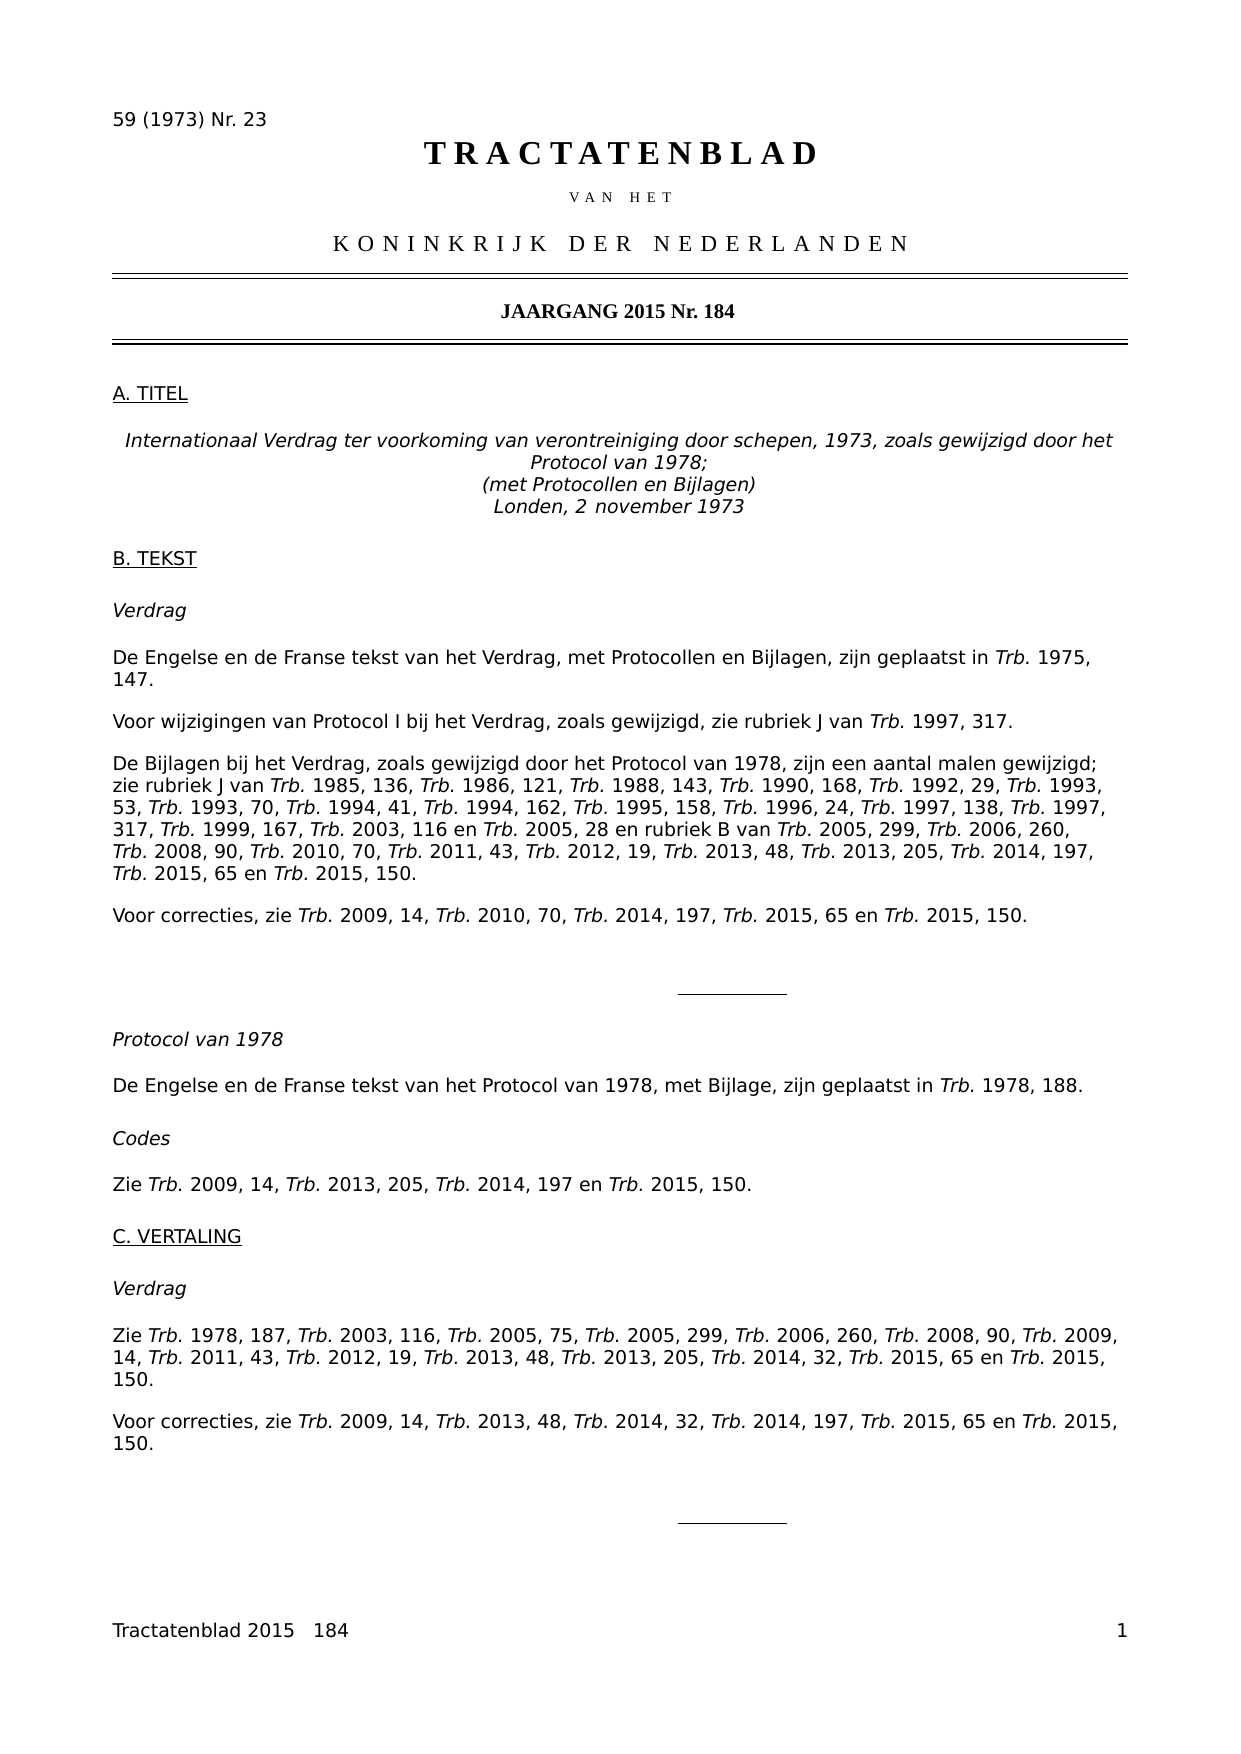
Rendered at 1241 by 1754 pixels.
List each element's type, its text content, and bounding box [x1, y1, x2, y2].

text Londen, 2 november 1973 [112, 496, 1128, 518]
text Internationaal Verdrag ter voorkoming van verontreiniging door schepen, 1973, zoals gewijzigd door het Protocol van 1978; [112, 430, 1128, 474]
text De Engelse en de Franse tekst van het Verdrag, met Protocollen en Bijlagen, zijn geplaatst in Trb. 1975, 147. [112, 647, 1128, 691]
text Voor wijzigingen van Protocol I bij het Verdrag, zoals gewijzigd, zie rubriek J van Trb. 1997, 317. [112, 711, 1128, 733]
text De Bijlagen bij het Verdrag, zoals gewijzigd door het Protocol van 1978, zijn een aantal malen gewijzigd; zie rubriek J van Trb. 1985, 136, Trb. 1986, 121, Trb. 1988, 143, Trb. 1990, 168, Trb. 1992, 29, Trb. 1993, 53, Trb. 1993, 70, Trb. 1994, 41, Trb. 1994, 162, Trb. 1995, 158, Trb. 1996, 24, Trb. 1997, 138, Trb. 1997, 317, Trb. 1999, 167, Trb. 2003, 116 en Trb. 2005, 28 en rubriek B van Trb. 2005, 299, Trb. 2006, 260, Trb. 2008, 90, Trb. 2010, 70, Trb. 2011, 43, Trb. 2012, 19, Trb. 2013, 48, Trb. 2013, 205, Trb. 2014, 197, Trb. 2015, 65 en Trb. 2015, 150. [112, 753, 1128, 884]
text JAARGANG 2015 Nr. 184 [112, 299, 1128, 323]
subtitle B. TEKST [112, 548, 1128, 570]
subtitle Verdrag [112, 1278, 1128, 1300]
text Zie Trb. 2009, 14, Trb. 2013, 205, Trb. 2014, 197 en Trb. 2015, 150. [112, 1174, 1128, 1196]
subtitle C. VERTALING [112, 1226, 1128, 1248]
text Voor correcties, zie Trb. 2009, 14, Trb. 2010, 70, Trb. 2014, 197, Trb. 2015, 65 en Trb. 2015, 150. [112, 904, 1128, 926]
text 59 (1973) Nr. 23 [112, 109, 1128, 131]
text (met Protocollen en Bijlagen) [112, 474, 1128, 496]
text VAN HET [112, 189, 1128, 206]
text KONINKRIJK DER NEDERLANDEN [112, 229, 1128, 256]
subtitle Verdrag [112, 600, 1128, 622]
subtitle Codes [112, 1127, 1128, 1149]
text De Engelse en de Franse tekst van het Protocol van 1978, met Bijlage, zijn geplaatst in Trb. 1978, 188. [112, 1075, 1128, 1097]
subtitle Protocol van 1978 [112, 1028, 1128, 1050]
subtitle A. TITEL [112, 383, 1128, 405]
text TRACTATENBLAD [112, 133, 1128, 172]
text Zie Trb. 1978, 187, Trb. 2003, 116, Trb. 2005, 75, Trb. 2005, 299, Trb. 2006, 260, Trb. 2008, 90, Trb. 2009, 14, Trb. 2011, 43, Trb. 2012, 19, Trb. 2013, 48, Trb. 2013, 205, Trb. 2014, 32, Trb. 2015, 65 en Trb. 2015, 150. [112, 1325, 1128, 1391]
text Voor correcties, zie Trb. 2009, 14, Trb. 2013, 48, Trb. 2014, 32, Trb. 2014, 197, Trb. 2015, 65 en Trb. 2015, 150. [112, 1411, 1128, 1455]
